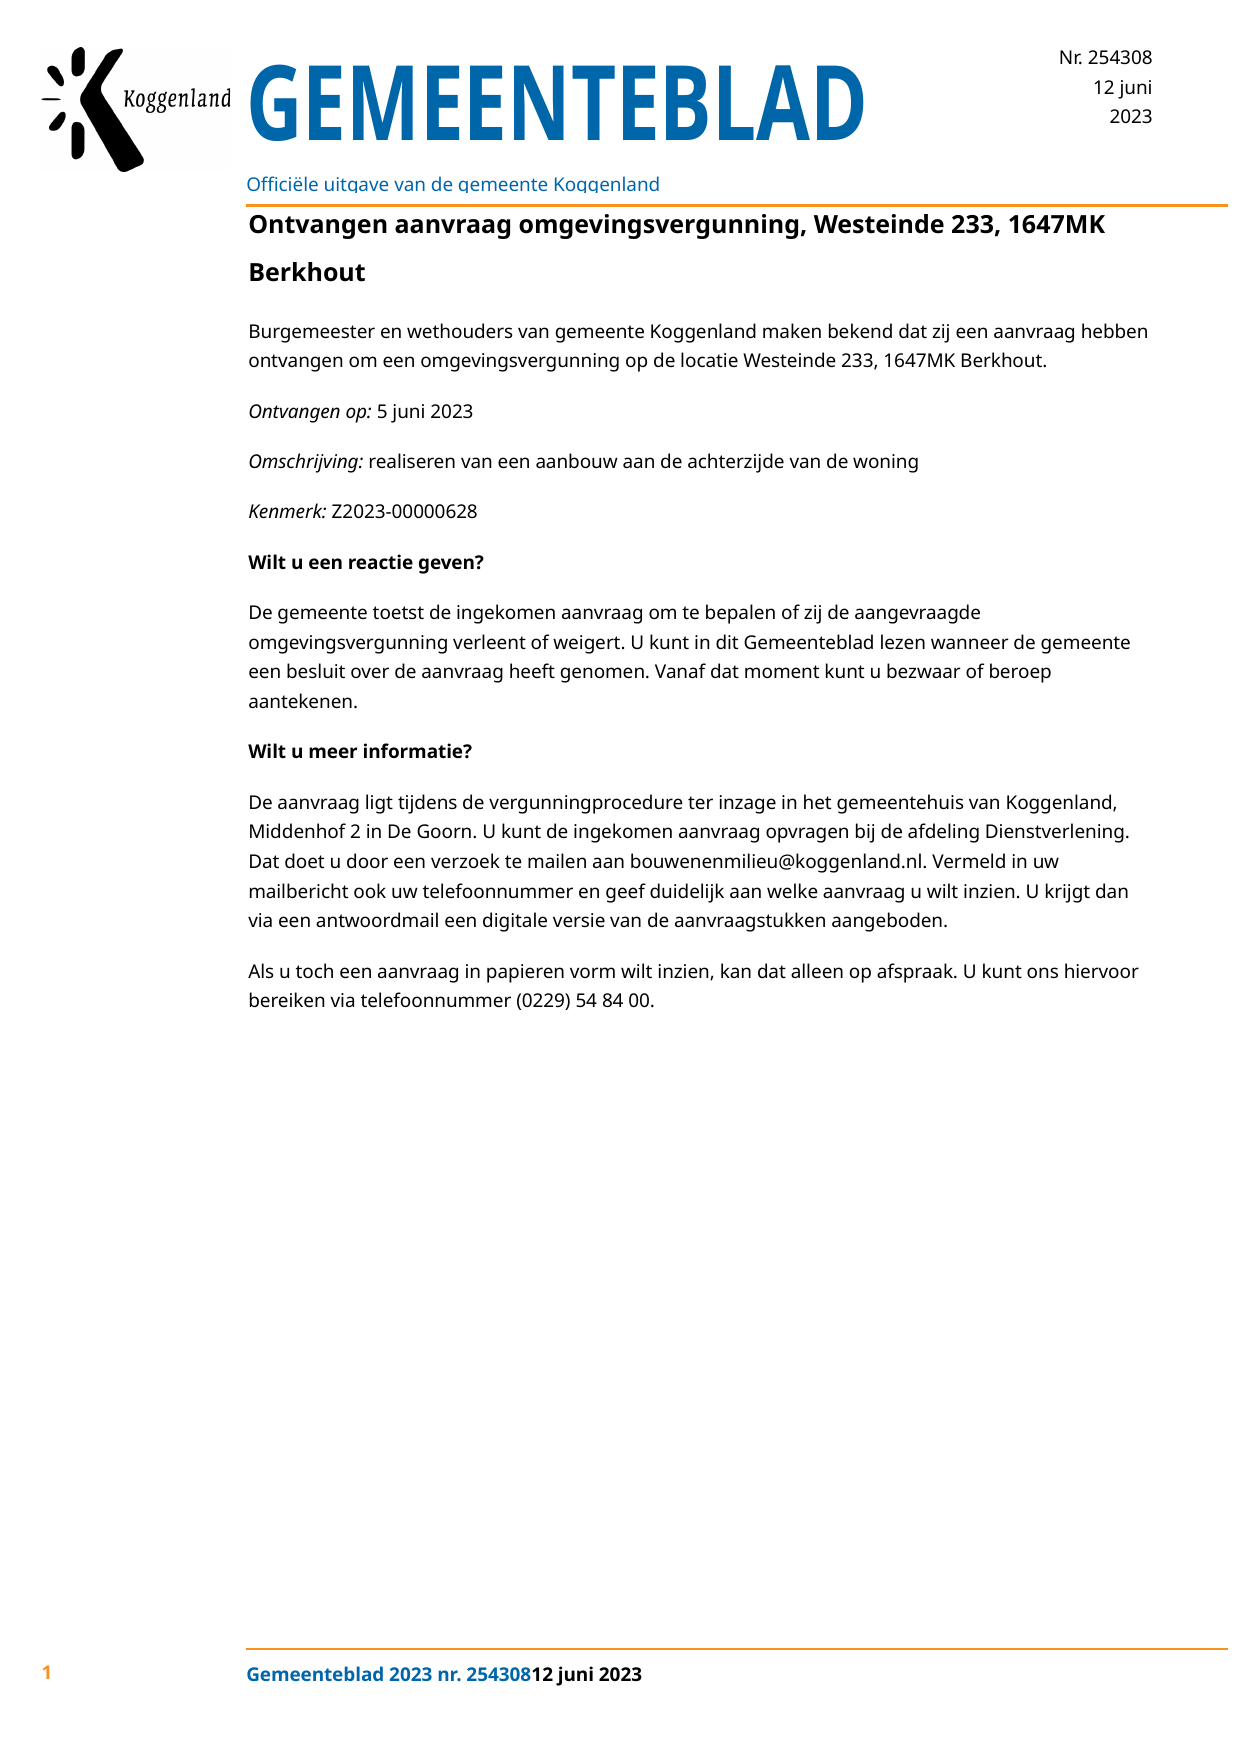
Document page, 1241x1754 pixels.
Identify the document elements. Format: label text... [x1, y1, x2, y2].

text Wilt u een reactie geven? [248, 549, 1152, 575]
picture [41, 47, 231, 172]
text Als u toch een aanvraag in papieren vorm wilt inzien, kan dat alleen op afspraak. U kunt ons hiervoor bereiken via telefoonnummer (0229) 54 84 00. [248, 958, 1152, 1013]
text Ontvangen aanvraag omgevingsvergunning, Westeinde 233, 1647MK Berkhout [248, 207, 1152, 288]
text De gemeente toetst de ingekomen aanvraag om te bepalen of zij de aangevraagde omgevingsvergunning verleent of weigert. U kunt in dit Gemeenteblad lezen wanneer de gemeente een besluit over de aanvraag heeft genomen. Vanaf dat moment kunt u bezwaar of beroep aantekenen. [248, 599, 1152, 714]
text Burgemeester en wethouders van gemeente Koggenland maken bekend dat zij een aanvraag hebben ontvangen om een omgevingsvergunning op de locatie Westeinde 233, 1647MK Berkhout. [248, 318, 1152, 373]
text De aanvraag ligt tijdens de vergunningprocedure ter inzage in het gemeentehuis van Koggenland, Middenhof 2 in De Goorn. U kunt de ingekomen aanvraag opvragen bij de afdeling Dienstverlening. Dat doet u door een verzoek te mailen aan bouwenenmilieu@koggenland.nl. Vermeld in uw mailbericht ook uw telefoonnummer en geef duidelijk aan welke aanvraag u wilt inzien. U krijgt dan via een antwoordmail een digitale versie van de aanvraagstukken aangeboden. [248, 789, 1152, 933]
text Wilt u meer informatie? [248, 739, 1152, 764]
text Ontvangen op: 5 juni 2023 [248, 398, 1152, 424]
text Omschrijving: realiseren van een aanbouw aan de achterzijde van de woning [248, 448, 1152, 474]
text Kenmerk: Z2023-00000628 [248, 499, 1152, 524]
